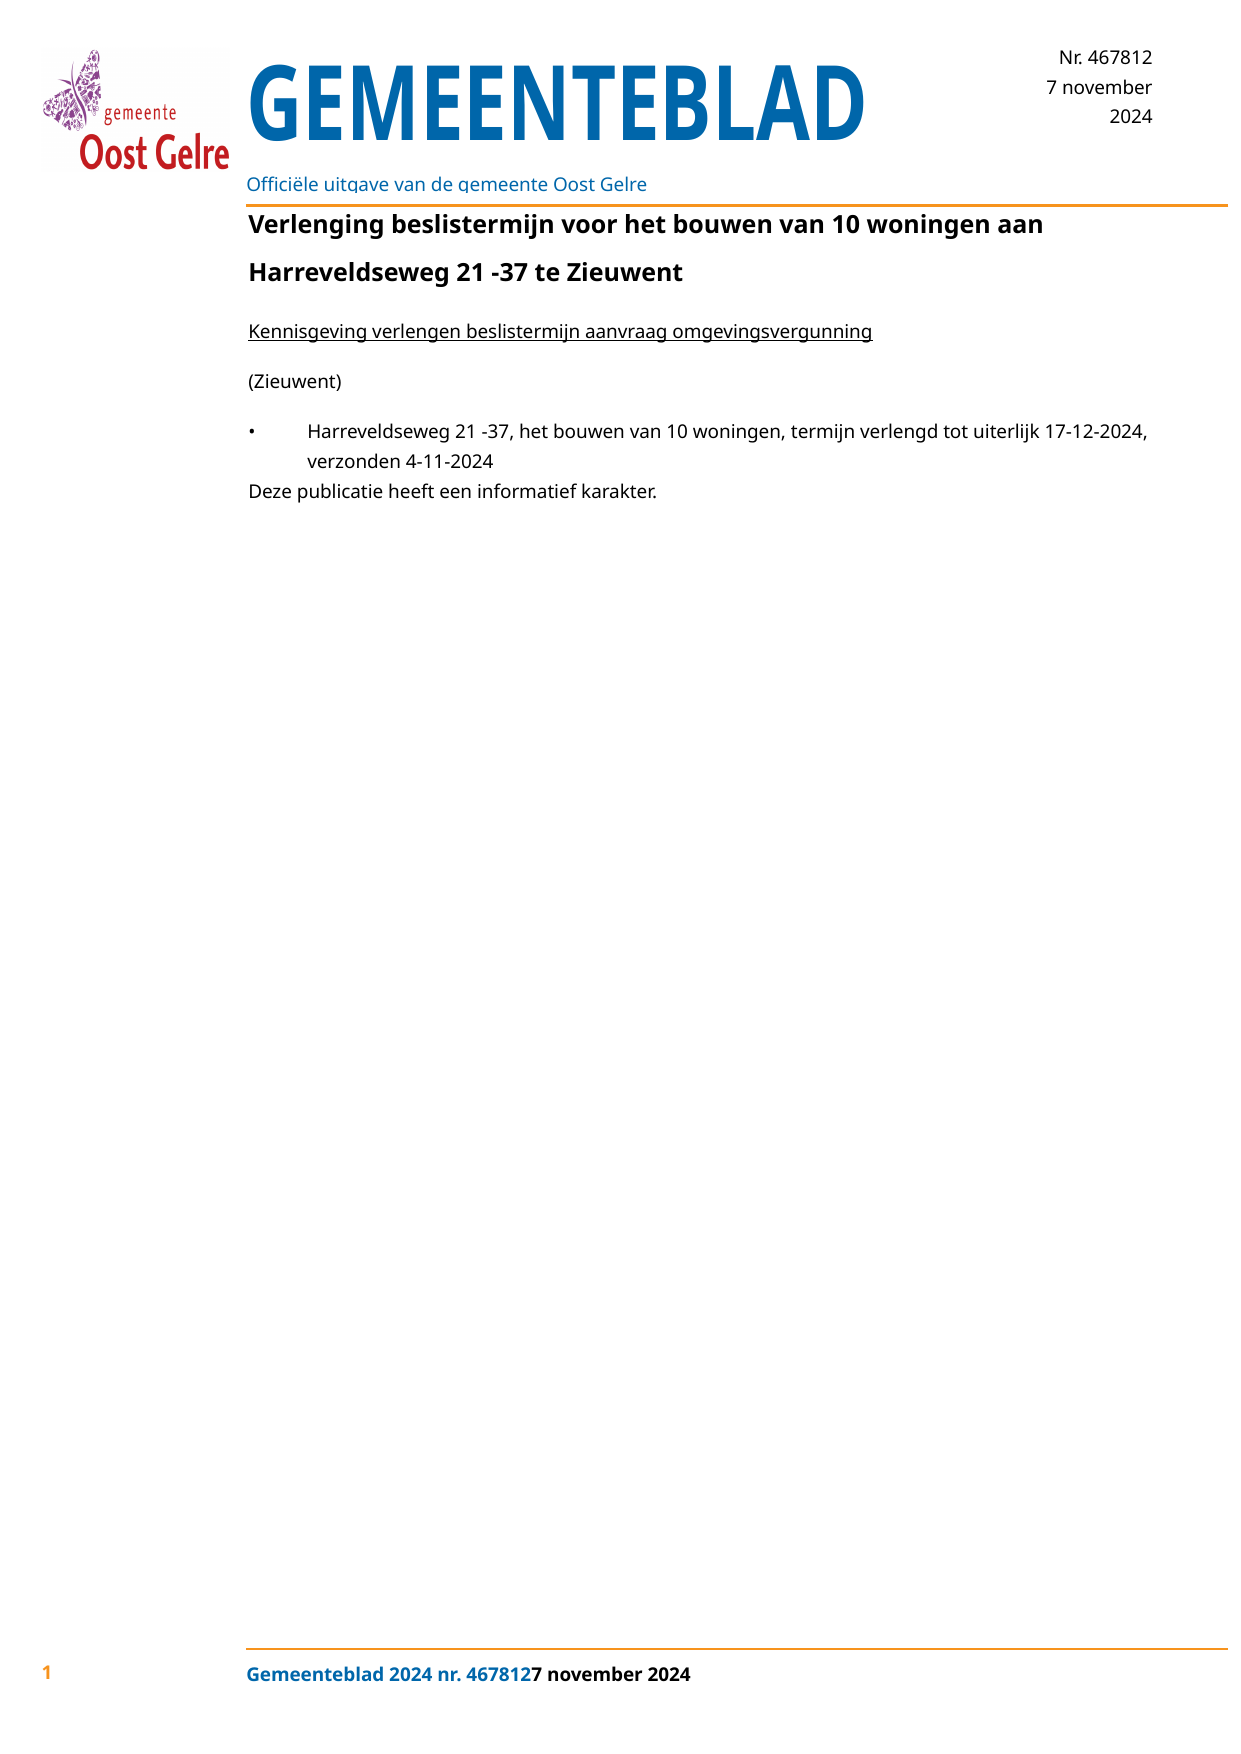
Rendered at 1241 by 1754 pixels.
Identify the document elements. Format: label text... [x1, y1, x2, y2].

list Harreveldseweg 21 -37, het bouwen van 10 woningen, termijn verlengd tot uiterlijk 17-12-2024, verzonden 4-11-2024 [248, 419, 1152, 474]
text Kennisgeving verlengen beslistermijn aanvraag omgevingsvergunning [248, 318, 1152, 344]
text (Zieuwent) [248, 368, 1152, 394]
text Deze publicatie heeft een informatief karakter. [248, 478, 1152, 504]
picture [41, 47, 231, 172]
text Verlenging beslistermijn voor het bouwen van 10 woningen aan Harreveldseweg 21 -37 te Zieuwent [248, 207, 1152, 288]
